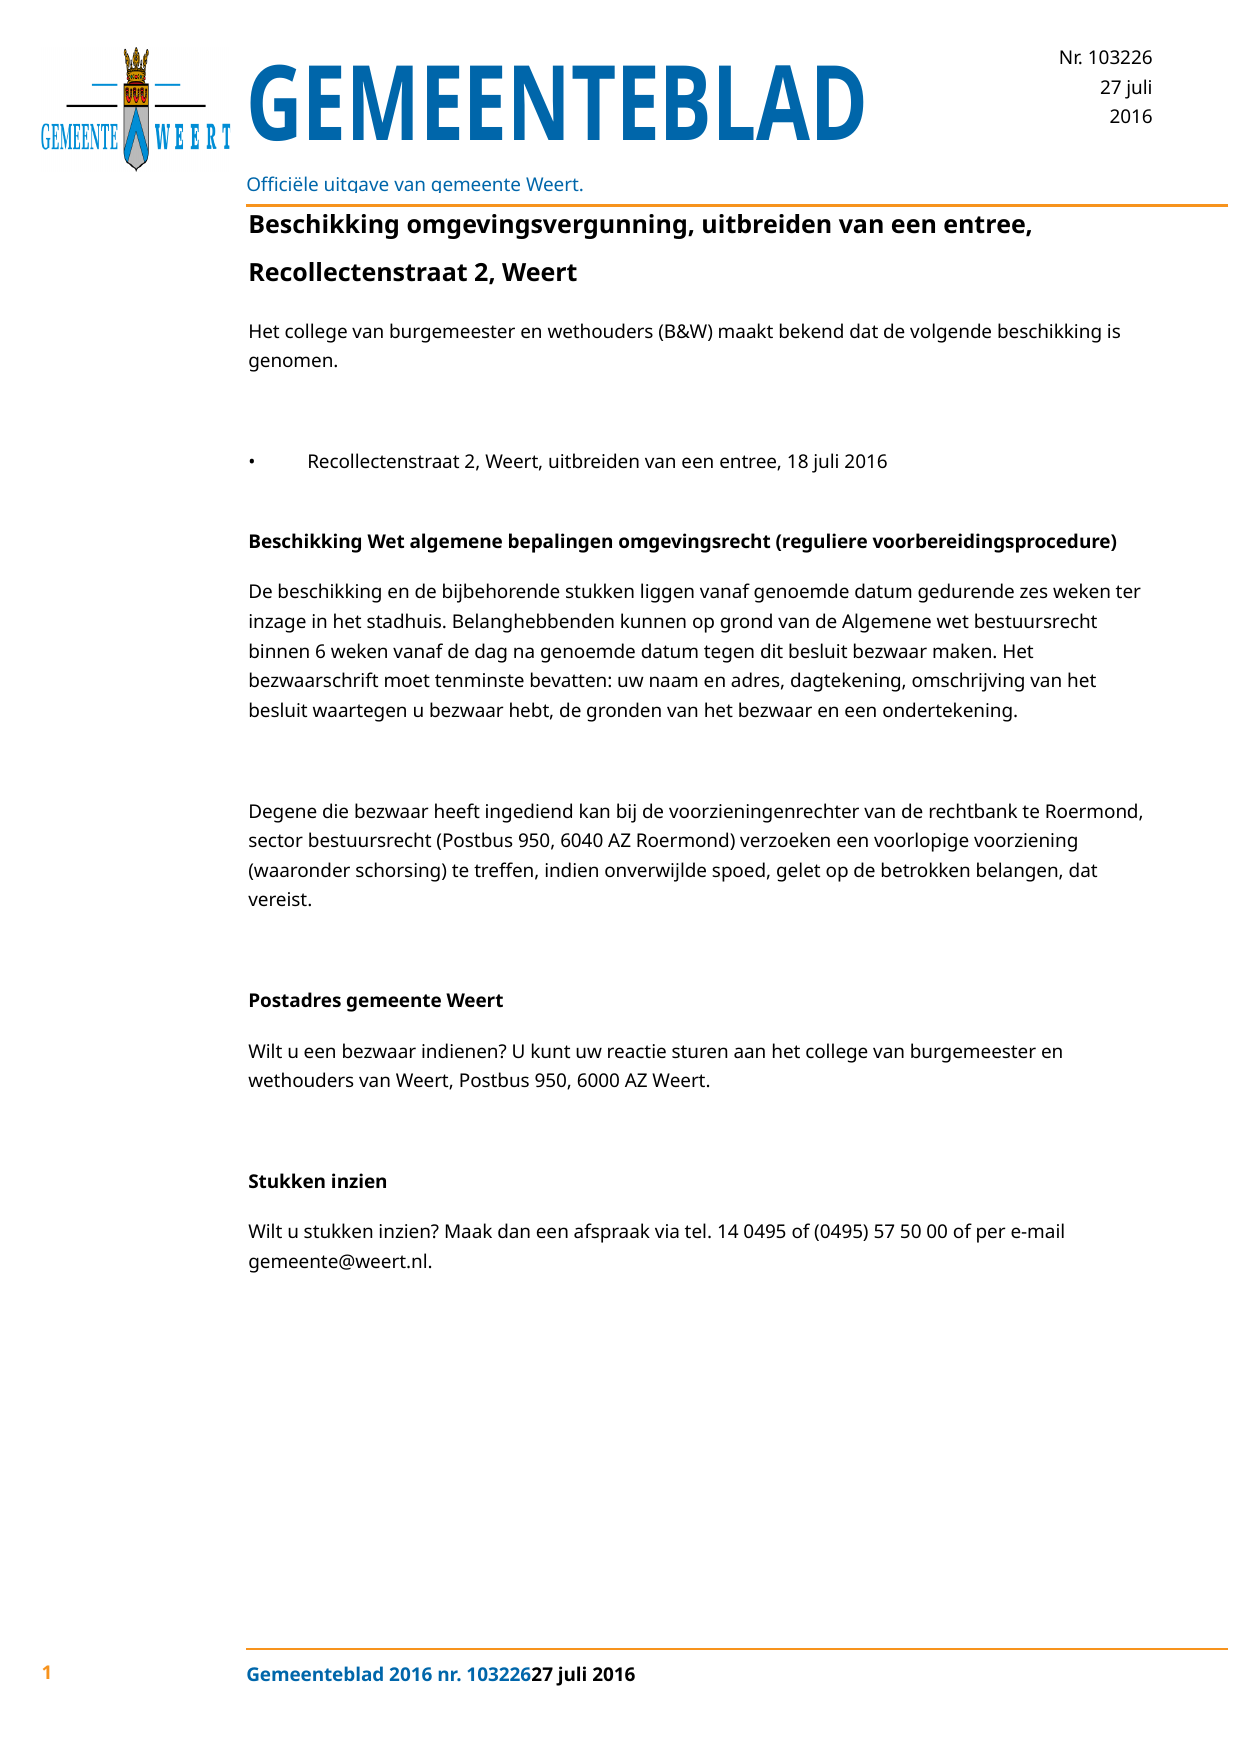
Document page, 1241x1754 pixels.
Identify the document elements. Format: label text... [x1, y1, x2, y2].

text Wilt u een bezwaar indienen? U kunt uw reactie sturen aan het college van burgemeester en wethouders van Weert, Postbus 950, 6000 AZ Weert. [248, 1038, 1152, 1093]
text Beschikking Wet algemene bepalingen omgevingsrecht (reguliere voorbereidingsprocedure) [248, 528, 1152, 554]
picture [41, 47, 231, 172]
list Recollectenstraat 2, Weert, uitbreiden van een entree, 18 juli 2016 [248, 448, 1152, 474]
text De beschikking en de bijbehorende stukken liggen vanaf genoemde datum gedurende zes weken ter inzage in het stadhuis. Belanghebbenden kunnen op grond van de Algemene wet bestuursrecht binnen 6 weken vanaf de dag na genoemde datum tegen dit besluit bezwaar maken. Het bezwaarschrift moet tenminste bevatten: uw naam en adres, dagtekening, omschrijving van het besluit waartegen u bezwaar hebt, de gronden van het bezwaar en een ondertekening. [248, 579, 1152, 723]
text Het college van burgemeester en wethouders (B&W) maakt bekend dat de volgende beschikking is genomen. [248, 318, 1152, 373]
text Wilt u stukken inzien? Maak dan een afspraak via tel. 14 0495 of (0495) 57 50 00 of per e-mail gemeente@weert.nl. [248, 1219, 1152, 1274]
text Stukken inzien [248, 1168, 1152, 1194]
text Degene die bezwaar heeft ingediend kan bij de voorzieningenrechter van de rechtbank te Roermond, sector bestuursrecht (Postbus 950, 6040 AZ Roermond) verzoeken een voorlopige voorziening (waaronder schorsing) te treffen, indien onverwijlde spoed, gelet op de betrokken belangen, dat vereist. [248, 798, 1152, 912]
text Postadres gemeente Weert [248, 987, 1152, 1013]
text Beschikking omgevingsvergunning, uitbreiden van een entree, Recollectenstraat 2, Weert [248, 207, 1152, 288]
